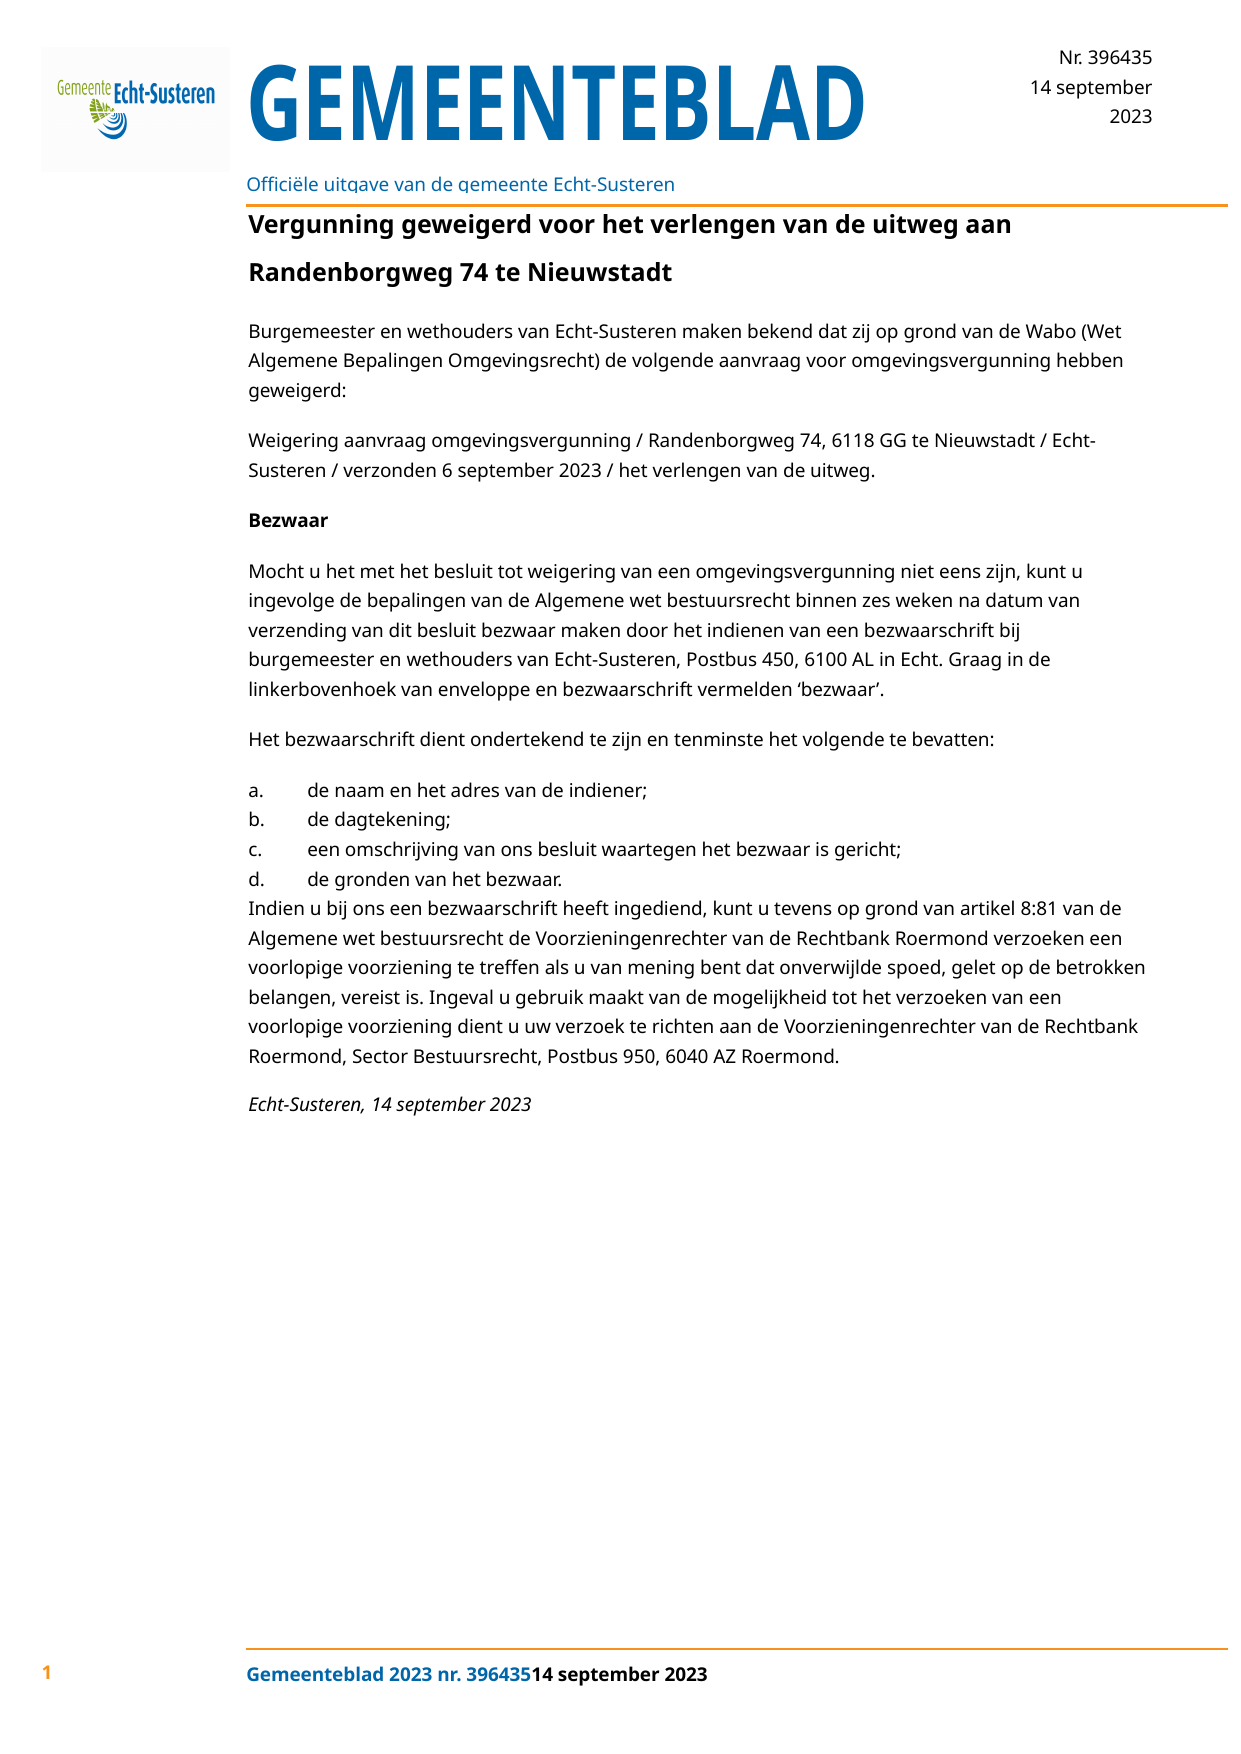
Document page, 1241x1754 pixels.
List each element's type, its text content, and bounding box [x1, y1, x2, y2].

text Indien u bij ons een bezwaarschrift heeft ingediend, kunt u tevens op grond van artikel 8:81 van de Algemene wet bestuursrecht de Voorzieningenrechter van de Rechtbank Roermond verzoeken een voorlopige voorziening te treffen als u van mening bent dat onverwijlde spoed, gelet op de betrokken belangen, vereist is. Ingeval u gebruik maakt van de mogelijkheid tot het verzoeken van een voorlopige voorziening dient u uw verzoek te richten aan de Voorzieningenrechter van de Rechtbank Roermond, Sector Bestuursrecht, Postbus 950, 6040 AZ Roermond. [248, 895, 1152, 1069]
list de gronden van het bezwaar. [248, 866, 1152, 892]
list de naam en het adres van de indiener; [248, 777, 1152, 803]
text Mocht u het met het besluit tot weigering van een omgevingsvergunning niet eens zijn, kunt u ingevolge de bepalingen van de Algemene wet bestuursrecht binnen zes weken na datum van verzending van dit besluit bezwaar maken door het indienen van een bezwaarschrift bij burgemeester en wethouders van Echt-Susteren, Postbus 450, 6100 AL in Echt. Graag in de linkerbovenhoek van enveloppe en bezwaarschrift vermelden ‘bezwaar’. [248, 558, 1152, 702]
text Burgemeester en wethouders van Echt-Susteren maken bekend dat zij op grond van de Wabo (Wet Algemene Bepalingen Omgevingsrecht) de volgende aanvraag voor omgevingsvergunning hebben geweigerd: [248, 318, 1152, 403]
text Echt-Susteren, 14 september 2023 [248, 1091, 1152, 1117]
picture [41, 47, 231, 172]
list een omschrijving van ons besluit waartegen het bezwaar is gericht; [248, 836, 1152, 862]
text Weigering aanvraag omgevingsvergunning / Randenborgweg 74, 6118 GG te Nieuwstadt / Echt-Susteren / verzonden 6 september 2023 / het verlengen van de uitweg. [248, 427, 1152, 483]
list de dagtekening; [248, 807, 1152, 832]
text Vergunning geweigerd voor het verlengen van de uitweg aan Randenborgweg 74 te Nieuwstadt [248, 207, 1152, 288]
text Bezwaar [248, 507, 1152, 533]
text Het bezwaarschrift dient ondertekend te zijn en tenminste het volgende te bevatten: [248, 727, 1152, 752]
